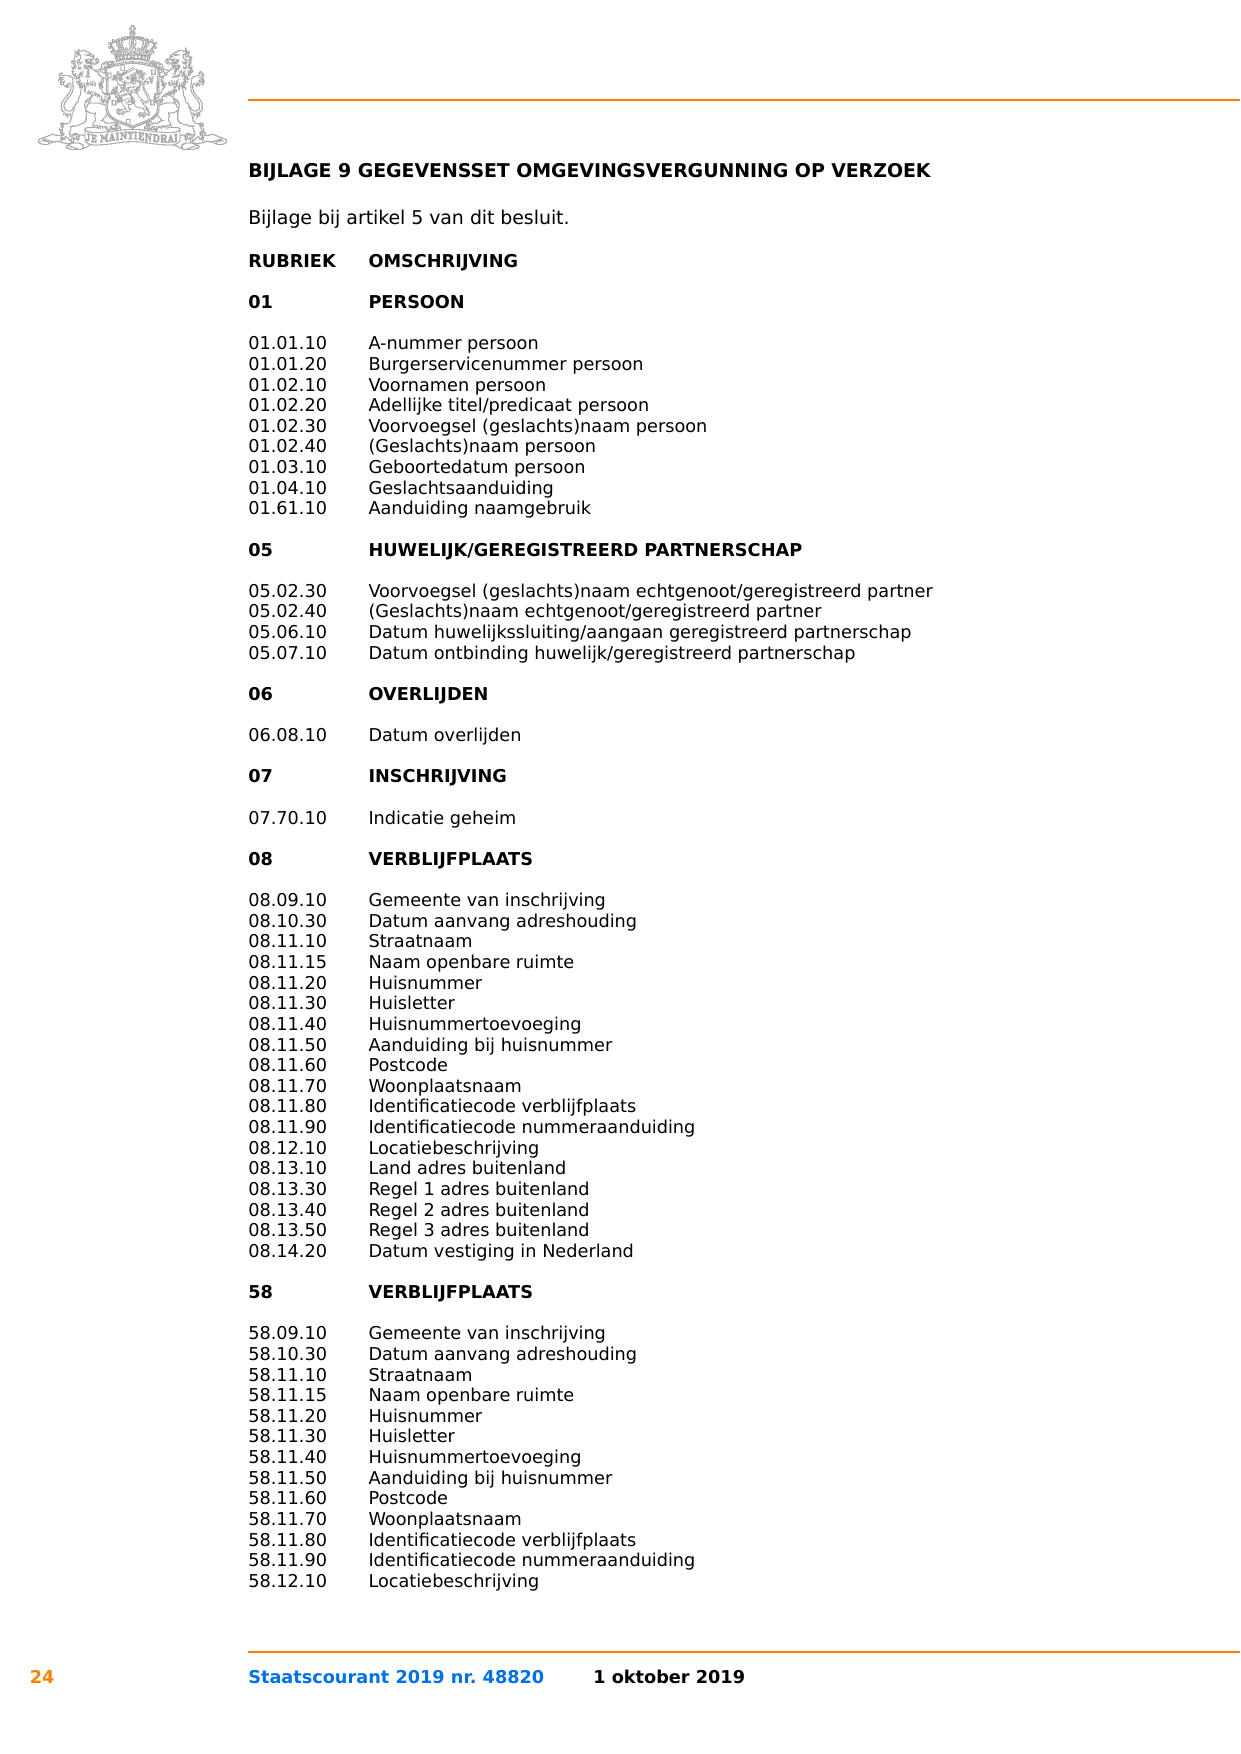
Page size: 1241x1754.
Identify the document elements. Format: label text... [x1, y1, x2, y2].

table_cell Huisletter [363, 1426, 1163, 1447]
table_cell 08 [248, 849, 362, 869]
table_cell 01.61.10 [248, 498, 362, 519]
table_cell Huisletter [363, 993, 1163, 1014]
table_cell 08.13.30 [248, 1179, 362, 1199]
table_cell 08.11.20 [248, 973, 362, 993]
table_cell 58.09.10 [248, 1323, 362, 1344]
table_cell [363, 560, 1163, 581]
table_cell 58.11.15 [248, 1385, 362, 1406]
table_cell [248, 870, 362, 890]
table_cell Huisnummertoevoeging [363, 1014, 1163, 1034]
table_cell 01.01.20 [248, 354, 362, 374]
table_cell 08.13.40 [248, 1200, 362, 1220]
table_cell 08.11.60 [248, 1055, 362, 1076]
table_cell 58.12.10 [248, 1571, 362, 1591]
table_cell 58.11.40 [248, 1447, 362, 1468]
table_cell 08.11.30 [248, 993, 362, 1014]
table_cell [363, 313, 1163, 333]
table_cell Indicatie geheim [363, 808, 1163, 828]
table_cell Huisnummer [363, 973, 1163, 993]
table_cell 08.10.30 [248, 911, 362, 931]
table_cell 06.08.10 [248, 725, 362, 746]
table_cell 08.11.40 [248, 1014, 362, 1034]
table_cell 08.11.15 [248, 952, 362, 973]
table_cell [363, 1303, 1163, 1323]
table_cell 01.02.40 [248, 436, 362, 457]
table_header OMSCHRIJVING [363, 251, 1163, 271]
table_cell 08.11.70 [248, 1076, 362, 1096]
table_cell 08.13.10 [248, 1158, 362, 1179]
table_cell Datum vestiging in Nederland [363, 1241, 1163, 1261]
table_cell [363, 271, 1163, 292]
table_cell 58.11.50 [248, 1468, 362, 1488]
table_cell 01.01.10 [248, 333, 362, 354]
table_cell 07.70.10 [248, 808, 362, 828]
table_cell Adellijke titel/predicaat persoon [363, 395, 1163, 416]
table_cell [363, 870, 1163, 890]
table_cell 58.11.10 [248, 1365, 362, 1385]
table_cell PERSOON [363, 292, 1163, 313]
table_cell VERBLIJFPLAATS [363, 849, 1163, 869]
table_cell 01.04.10 [248, 478, 362, 498]
table_cell [363, 519, 1163, 539]
table_cell 01.02.10 [248, 375, 362, 395]
table_cell [363, 663, 1163, 684]
table_cell Naam openbare ruimte [363, 1385, 1163, 1406]
table_cell [363, 828, 1163, 849]
table_cell A-nummer persoon [363, 333, 1163, 354]
table_cell VERBLIJFPLAATS [363, 1282, 1163, 1303]
table_cell [363, 705, 1163, 725]
table_cell [248, 705, 362, 725]
table_cell 08.11.10 [248, 931, 362, 952]
table_cell 58.11.90 [248, 1550, 362, 1571]
table_cell 08.14.20 [248, 1241, 362, 1261]
table_cell Aanduiding bij huisnummer [363, 1035, 1163, 1055]
table_cell Gemeente van inschrijving [363, 1323, 1163, 1344]
table_cell [248, 663, 362, 684]
table_cell Datum huwelijkssluiting/aangaan geregistreerd partnerschap [363, 622, 1163, 643]
table_cell Voorvoegsel (geslachts)naam echtgenoot/geregistreerd partner [363, 581, 1163, 601]
table_cell [248, 787, 362, 808]
table_header RUBRIEK [248, 251, 362, 271]
table_cell 58.10.30 [248, 1344, 362, 1364]
table_cell Locatiebeschrijving [363, 1138, 1163, 1158]
table_cell 58 [248, 1282, 362, 1303]
table_cell OVERLIJDEN [363, 684, 1163, 704]
table_cell [248, 313, 362, 333]
text Bijlage bij artikel 5 van dit besluit. [248, 207, 1163, 229]
table_cell 58.11.20 [248, 1406, 362, 1426]
table_cell 01.02.20 [248, 395, 362, 416]
picture [38, 25, 227, 150]
table_cell Woonplaatsnaam [363, 1509, 1163, 1529]
table_cell Datum ontbinding huwelijk/geregistreerd partnerschap [363, 643, 1163, 663]
table_cell 05 [248, 540, 362, 560]
table_cell 05.07.10 [248, 643, 362, 663]
table_cell Locatiebeschrijving [363, 1571, 1163, 1591]
table_cell Identificatiecode nummeraanduiding [363, 1117, 1163, 1138]
table_cell Regel 3 adres buitenland [363, 1220, 1163, 1241]
table_cell Datum aanvang adreshouding [363, 1344, 1163, 1364]
table_cell 05.02.40 [248, 601, 362, 622]
table_cell 58.11.60 [248, 1488, 362, 1509]
table_cell Land adres buitenland [363, 1158, 1163, 1179]
table_cell Datum aanvang adreshouding [363, 911, 1163, 931]
table_cell [363, 787, 1163, 808]
table_cell [363, 1261, 1163, 1282]
table_cell [248, 271, 362, 292]
table_cell Geslachtsaanduiding [363, 478, 1163, 498]
table_cell 08.12.10 [248, 1138, 362, 1158]
table_cell [248, 828, 362, 849]
table_cell (Geslachts)naam persoon [363, 436, 1163, 457]
table_cell Voorvoegsel (geslachts)naam persoon [363, 416, 1163, 436]
table_cell HUWELIJK/GEREGISTREERD PARTNERSCHAP [363, 540, 1163, 560]
table_cell (Geslachts)naam echtgenoot/geregistreerd partner [363, 601, 1163, 622]
table_cell 58.11.70 [248, 1509, 362, 1529]
table_cell Naam openbare ruimte [363, 952, 1163, 973]
table_cell Straatnaam [363, 931, 1163, 952]
table_cell Regel 1 adres buitenland [363, 1179, 1163, 1199]
table_cell 06 [248, 684, 362, 704]
table_cell Datum overlijden [363, 725, 1163, 746]
table_cell Straatnaam [363, 1365, 1163, 1385]
table_cell 01.03.10 [248, 457, 362, 478]
table_cell [363, 746, 1163, 766]
table_cell 05.02.30 [248, 581, 362, 601]
table_cell Geboortedatum persoon [363, 457, 1163, 478]
subtitle BIJLAGE 9 GEGEVENSSET OMGEVINGSVERGUNNING OP VERZOEK [248, 160, 1163, 182]
table_cell 05.06.10 [248, 622, 362, 643]
table_cell 08.13.50 [248, 1220, 362, 1241]
table_cell Aanduiding bij huisnummer [363, 1468, 1163, 1488]
table_cell Aanduiding naamgebruik [363, 498, 1163, 519]
table_cell Identificatiecode verblijfplaats [363, 1096, 1163, 1117]
table_cell 08.11.90 [248, 1117, 362, 1138]
table_cell Gemeente van inschrijving [363, 890, 1163, 911]
table_cell INSCHRIJVING [363, 766, 1163, 787]
table_cell 08.11.50 [248, 1035, 362, 1055]
table_cell 58.11.30 [248, 1426, 362, 1447]
table_cell [248, 1261, 362, 1282]
table_cell 08.11.80 [248, 1096, 362, 1117]
table_cell Woonplaatsnaam [363, 1076, 1163, 1096]
table_cell [248, 560, 362, 581]
table_cell Voornamen persoon [363, 375, 1163, 395]
table_cell Burgerservicenummer persoon [363, 354, 1163, 374]
table_cell 01 [248, 292, 362, 313]
table_cell Postcode [363, 1488, 1163, 1509]
table_cell [248, 746, 362, 766]
table_cell 08.09.10 [248, 890, 362, 911]
table_cell Identificatiecode verblijfplaats [363, 1530, 1163, 1550]
table_cell [248, 1303, 362, 1323]
table_cell 07 [248, 766, 362, 787]
table_cell Huisnummer [363, 1406, 1163, 1426]
table_cell 58.11.80 [248, 1530, 362, 1550]
table_cell 01.02.30 [248, 416, 362, 436]
table_cell Huisnummertoevoeging [363, 1447, 1163, 1468]
table_cell Identificatiecode nummeraanduiding [363, 1550, 1163, 1571]
table_cell Postcode [363, 1055, 1163, 1076]
table_cell Regel 2 adres buitenland [363, 1200, 1163, 1220]
table_cell [248, 519, 362, 539]
